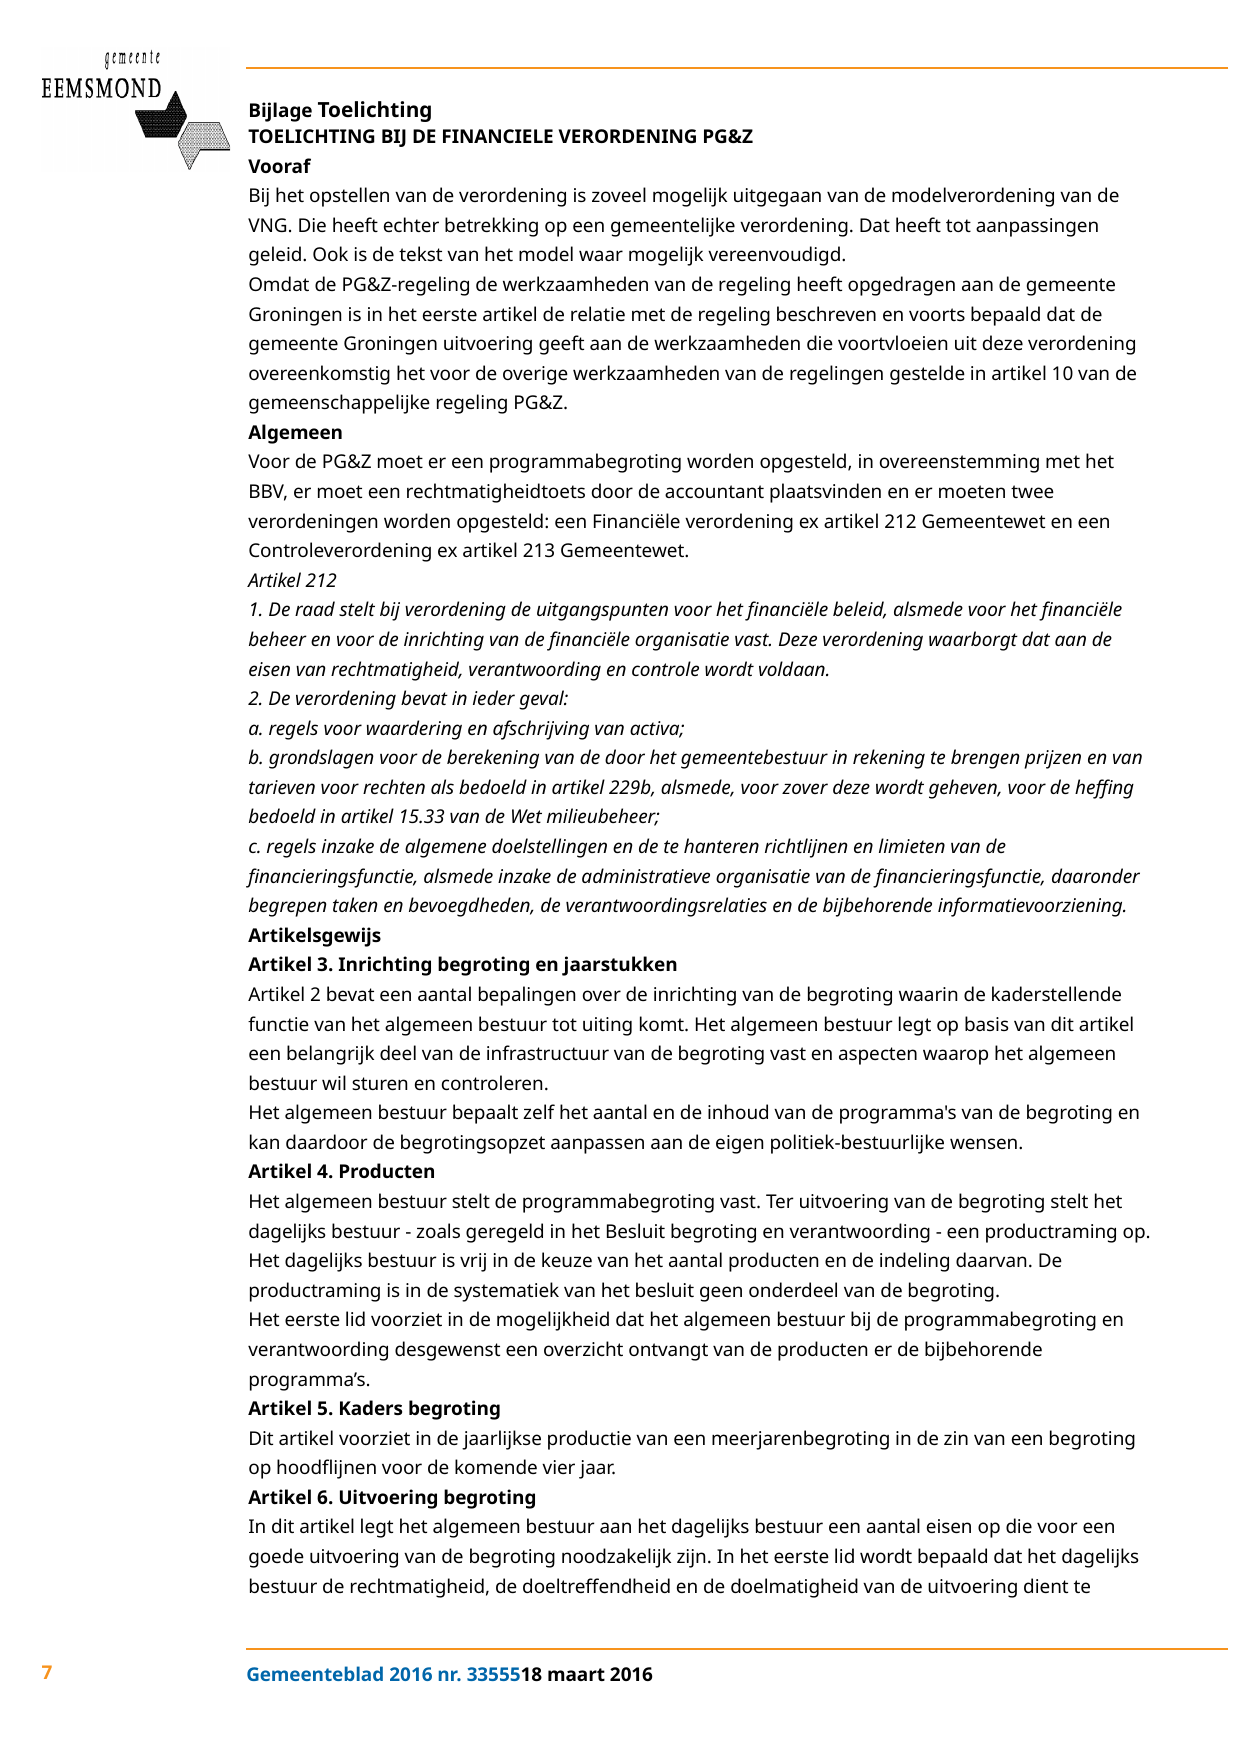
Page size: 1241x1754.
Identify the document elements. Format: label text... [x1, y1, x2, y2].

text Artikel 5. Kaders begroting [248, 1395, 1152, 1421]
text Omdat de PG&Z-regeling de werkzaamheden van de regeling heeft opgedragen aan de gemeente Groningen is in het eerste artikel de relatie met de regeling beschreven en voorts bepaald dat de gemeente Groningen uitvoering geeft aan de werkzaamheden die voortvloeien uit deze verordening overeenkomstig het voor de overige werkzaamheden van de regelingen gestelde in artikel 10 van de gemeenschappelijke regeling PG&Z. [248, 271, 1152, 415]
text a. regels voor waardering en afschrijving van activa; [248, 715, 1152, 741]
text Algemeen [248, 419, 1152, 445]
text 2. De verordening bevat in ieder geval: [248, 685, 1152, 711]
text Bijlage Toelichting [248, 95, 1152, 123]
text Artikel 4. Producten [248, 1159, 1152, 1184]
text b. grondslagen voor de berekening van de door het gemeentebestuur in rekening te brengen prijzen en van tarieven voor rechten als bedoeld in artikel 229b, alsmede, voor zover deze wordt geheven, voor de heffing bedoeld in artikel 15.33 van de Wet milieubeheer; [248, 744, 1152, 829]
text In dit artikel legt het algemeen bestuur aan het dagelijks bestuur een aantal eisen op die voor een goede uitvoering van de begroting noodzakelijk zijn. In het eerste lid wordt bepaald dat het dagelijks bestuur de rechtmatigheid, de doeltreffendheid en de doelmatigheid van de uitvoering dient te [248, 1514, 1152, 1599]
text Artikelsgewijs [248, 922, 1152, 948]
text Bij het opstellen van de verordening is zoveel mogelijk uitgegaan van de modelverordening van de VNG. Die heeft echter betrekking op een gemeentelijke verordening. Dat heeft tot aanpassingen geleid. Ook is de tekst van het model waar mogelijk vereenvoudigd. [248, 182, 1152, 267]
text Artikel 3. Inrichting begroting en jaarstukken [248, 952, 1152, 977]
text Het eerste lid voorziet in de mogelijkheid dat het algemeen bestuur bij de programmabegroting en verantwoording desgewenst een overzicht ontvangt van de producten er de bijbehorende programma’s. [248, 1307, 1152, 1392]
text Dit artikel voorziet in de jaarlijkse productie van een meerjarenbegroting in de zin van een begroting op hoodflijnen voor de komende vier jaar. [248, 1425, 1152, 1480]
text Artikel 212 [248, 567, 1152, 593]
text 1. De raad stelt bij verordening de uitgangspunten voor het financiële beleid, alsmede voor het financiële beheer en voor de inrichting van de financiële organisatie vast. Deze verordening waarborgt dat aan de eisen van rechtmatigheid, verantwoording en controle wordt voldaan. [248, 597, 1152, 682]
picture [41, 47, 231, 172]
text Vooraf [248, 153, 1152, 179]
text c. regels inzake de algemene doelstellingen en de te hanteren richtlijnen en limieten van de financieringsfunctie, alsmede inzake de administratieve organisatie van de financieringsfunctie, daaronder begrepen taken en bevoegdheden, de verantwoordingsrelaties en de bijbehorende informatievoorziening. [248, 833, 1152, 918]
text Voor de PG&Z moet er een programmabegroting worden opgesteld, in overeenstemming met het BBV, er moet een rechtmatigheidtoets door de accountant plaatsvinden en er moeten twee verordeningen worden opgesteld: een Financiële verordening ex artikel 212 Gemeentewet en een Controleverordening ex artikel 213 Gemeentewet. [248, 449, 1152, 563]
text Het algemeen bestuur bepaalt zelf het aantal en de inhoud van de programma's van de begroting en kan daardoor de begrotingsopzet aanpassen aan de eigen politiek-bestuurlijke wensen. [248, 1099, 1152, 1155]
text Het algemeen bestuur stelt de programmabegroting vast. Ter uitvoering van de begroting stelt het dagelijks bestuur - zoals geregeld in het Besluit begroting en verantwoording - een productraming op. Het dagelijks bestuur is vrij in de keuze van het aantal producten en de indeling daarvan. De productraming is in de systematiek van het besluit geen onderdeel van de begroting. [248, 1188, 1152, 1303]
text TOELICHTING BIJ DE FINANCIELE VERORDENING PG&Z [248, 123, 1152, 149]
text Artikel 6. Uitvoering begroting [248, 1484, 1152, 1510]
text Artikel 2 bevat een aantal bepalingen over de inrichting van de begroting waarin de kaderstellende functie van het algemeen bestuur tot uiting komt. Het algemeen bestuur legt op basis van dit artikel een belangrijk deel van de infrastructuur van de begroting vast en aspecten waarop het algemeen bestuur wil sturen en controleren. [248, 981, 1152, 1096]
